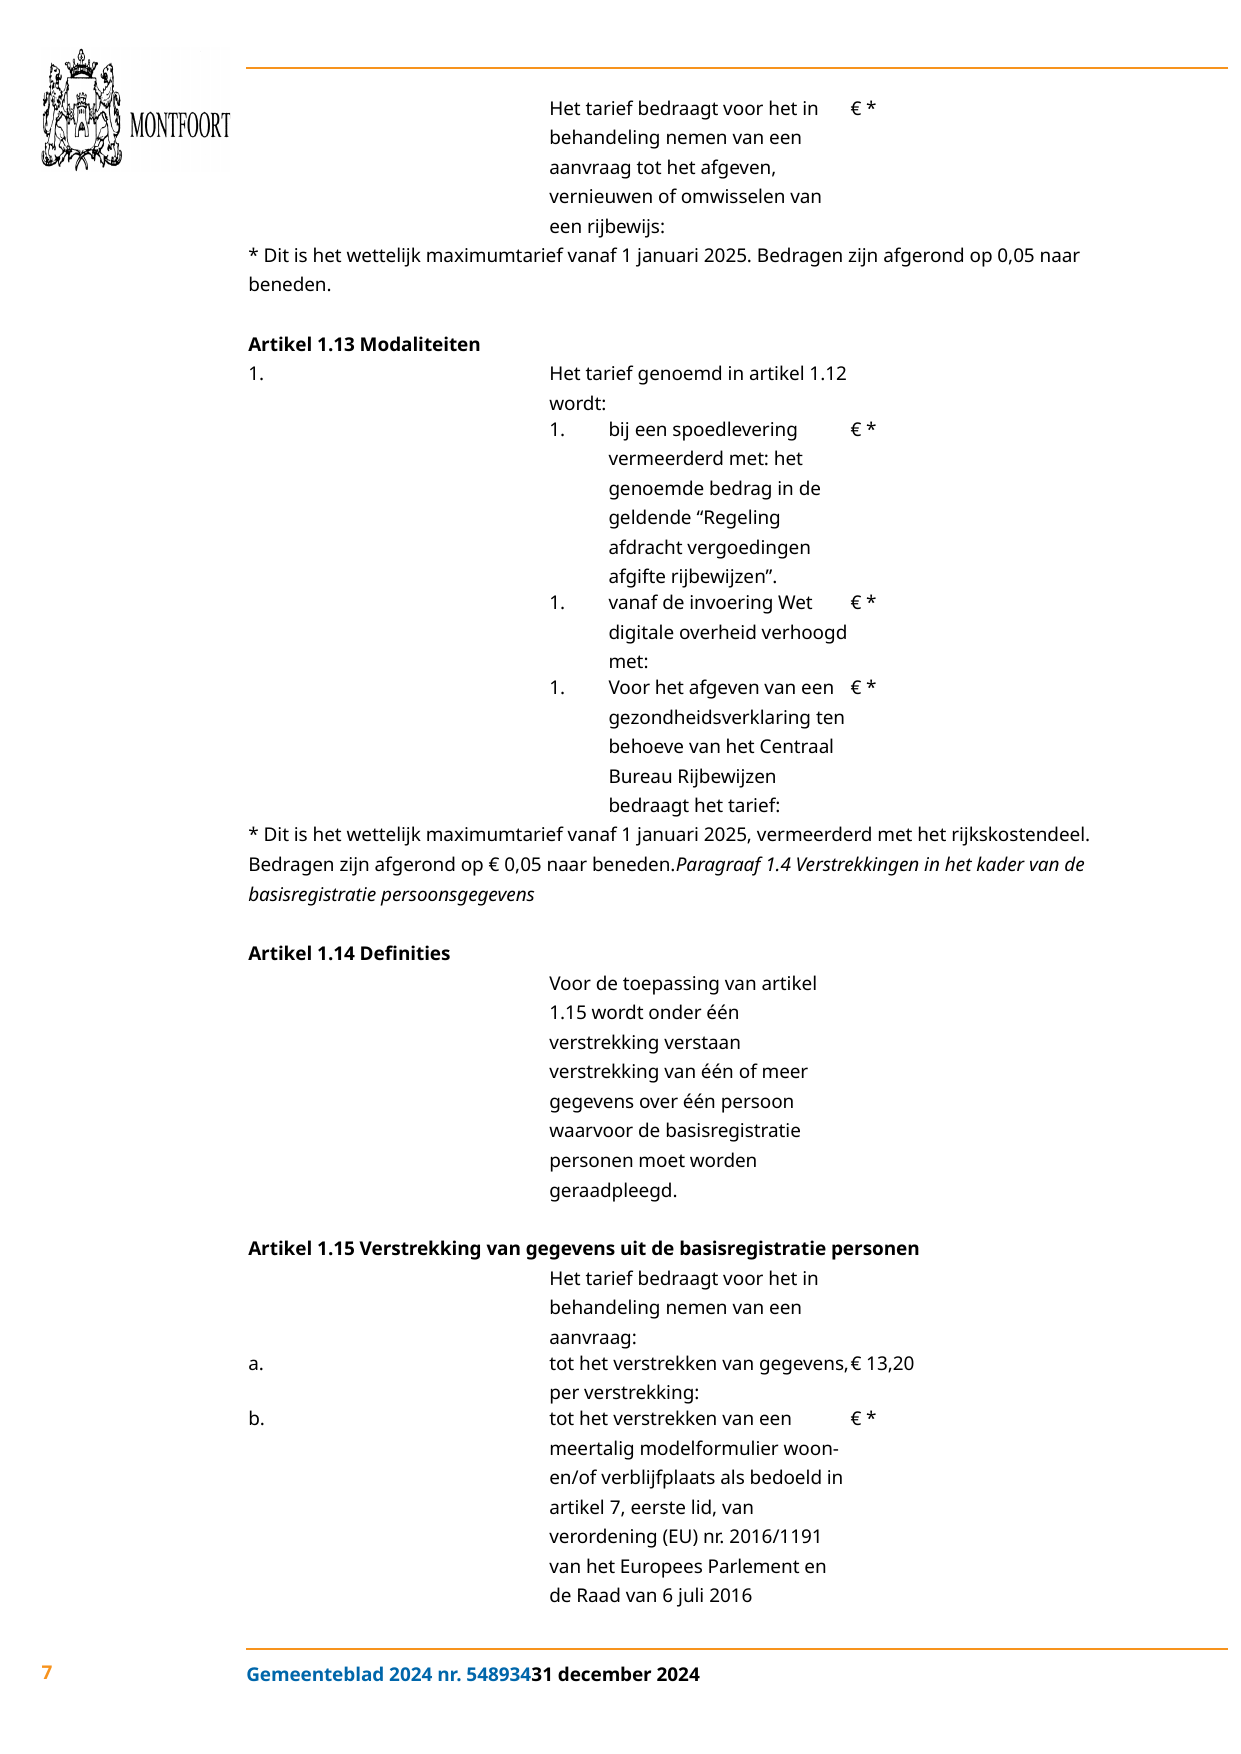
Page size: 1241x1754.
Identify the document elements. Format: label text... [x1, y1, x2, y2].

table_cell [248, 674, 549, 818]
table_cell € * [850, 590, 1152, 674]
table_cell Voor het afgeven van een gezondheidsverklaring ten behoeve van het Centraal Bureau Rijbewijzen bedraagt het tarief: [549, 674, 850, 818]
text Artikel 1.14 Definities [248, 940, 1152, 966]
table_header € * [850, 95, 1152, 239]
table_header Voor de toepassing van artikel 1.15 wordt onder één verstrekking verstaan verstrekking van één of meer gegevens over één persoon waarvoor de basisregistratie personen moet worden geraadpleegd. [549, 970, 850, 1202]
table_cell b. [248, 1405, 549, 1608]
table_cell [248, 590, 549, 674]
table_header [248, 95, 549, 239]
picture [41, 47, 231, 172]
table_header [850, 1265, 1152, 1350]
table_header 1. [248, 361, 549, 416]
table_cell [248, 416, 549, 589]
table_cell tot het verstrekken van gegevens, per verstrekking: [549, 1350, 850, 1405]
table_cell tot het verstrekken van een meertalig modelformulier woon- en/of verblijfplaats als bedoeld in artikel 7, eerste lid, van verordening (EU) nr. 2016/1191 van het Europees Parlement en de Raad van 6 juli 2016 [549, 1405, 850, 1608]
table_header Het tarief genoemd in artikel 1.12 wordt: [549, 361, 850, 416]
table_cell bij een spoedlevering vermeerderd met: het genoemde bedrag in de geldende “Regeling afdracht vergoedingen afgifte rijbewijzen”. [549, 416, 850, 589]
table_cell € * [850, 416, 1152, 589]
text Artikel 1.13 Modaliteiten [248, 331, 1152, 357]
table_header Het tarief bedraagt voor het in behandeling nemen van een aanvraag: [549, 1265, 850, 1350]
table_cell € 13,20 [850, 1350, 1152, 1405]
table_header [248, 1265, 549, 1350]
table_header [248, 970, 549, 1202]
table_header [850, 361, 1152, 416]
text Artikel 1.15 Verstrekking van gegevens uit de basisregistratie personen [248, 1235, 1152, 1261]
table_cell € * [850, 674, 1152, 818]
table_header [850, 970, 1152, 1202]
table_cell vanaf de invoering Wet digitale overheid verhoogd met: [549, 590, 850, 674]
table_cell a. [248, 1350, 549, 1405]
table_cell € * [850, 1405, 1152, 1608]
text * Dit is het wettelijk maximumtarief vanaf 1 januari 2025, vermeerderd met het rijkskostendeel. Bedragen zijn afgerond op € 0,05 naar beneden.Paragraaf 1.4 Verstrekkingen in het kader van de basisregistratie persoonsgegevens [248, 822, 1152, 907]
table_header Het tarief bedraagt voor het in behandeling nemen van een aanvraag tot het afgeven, vernieuwen of omwisselen van een rijbewijs: [549, 95, 850, 239]
text * Dit is het wettelijk maximumtarief vanaf 1 januari 2025. Bedragen zijn afgerond op 0,05 naar beneden. [248, 242, 1152, 297]
